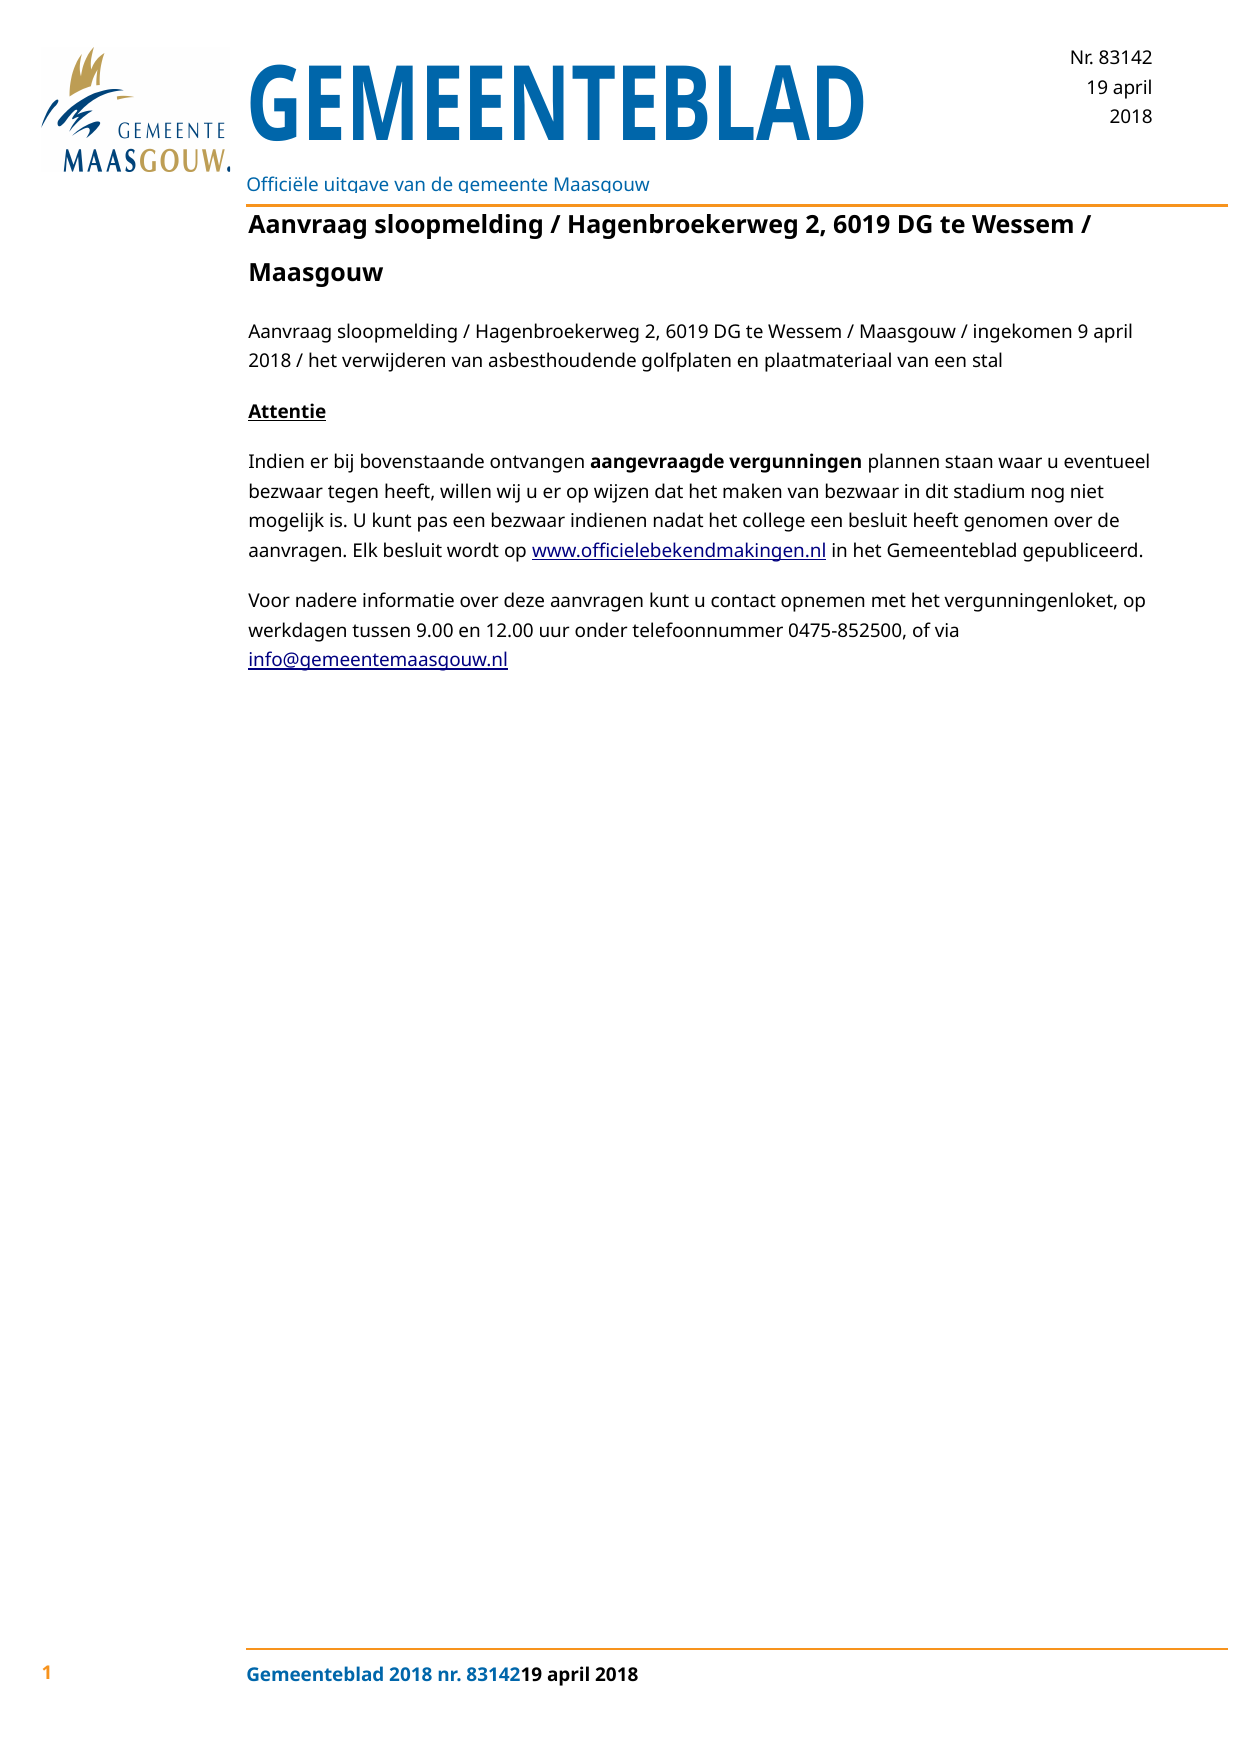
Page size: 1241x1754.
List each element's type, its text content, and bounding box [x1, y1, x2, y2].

text Aanvraag sloopmelding / Hagenbroekerweg 2, 6019 DG te Wessem / Maasgouw / ingekomen 9 april 2018 / het verwijderen van asbesthoudende golfplaten en plaatmateriaal van een stal [248, 318, 1152, 373]
picture [41, 47, 231, 172]
text Aanvraag sloopmelding / Hagenbroekerweg 2, 6019 DG te Wessem / Maasgouw [248, 207, 1152, 288]
text Voor nadere informatie over deze aanvragen kunt u contact opnemen met het vergunningenloket, op werkdagen tussen 9.00 en 12.00 uur onder telefoonnummer 0475-852500, of via info@gemeentemaasgouw.nl [248, 587, 1152, 672]
text Attentie [248, 398, 1152, 424]
text Indien er bij bovenstaande ontvangen aangevraagde vergunningen plannen staan waar u eventueel bezwaar tegen heeft, willen wij u er op wijzen dat het maken van bezwaar in dit stadium nog niet mogelijk is. U kunt pas een bezwaar indienen nadat het college een besluit heeft genomen over de aanvragen. Elk besluit wordt op www.officielebekendmakingen.nl in het Gemeenteblad gepubliceerd. [248, 448, 1152, 563]
